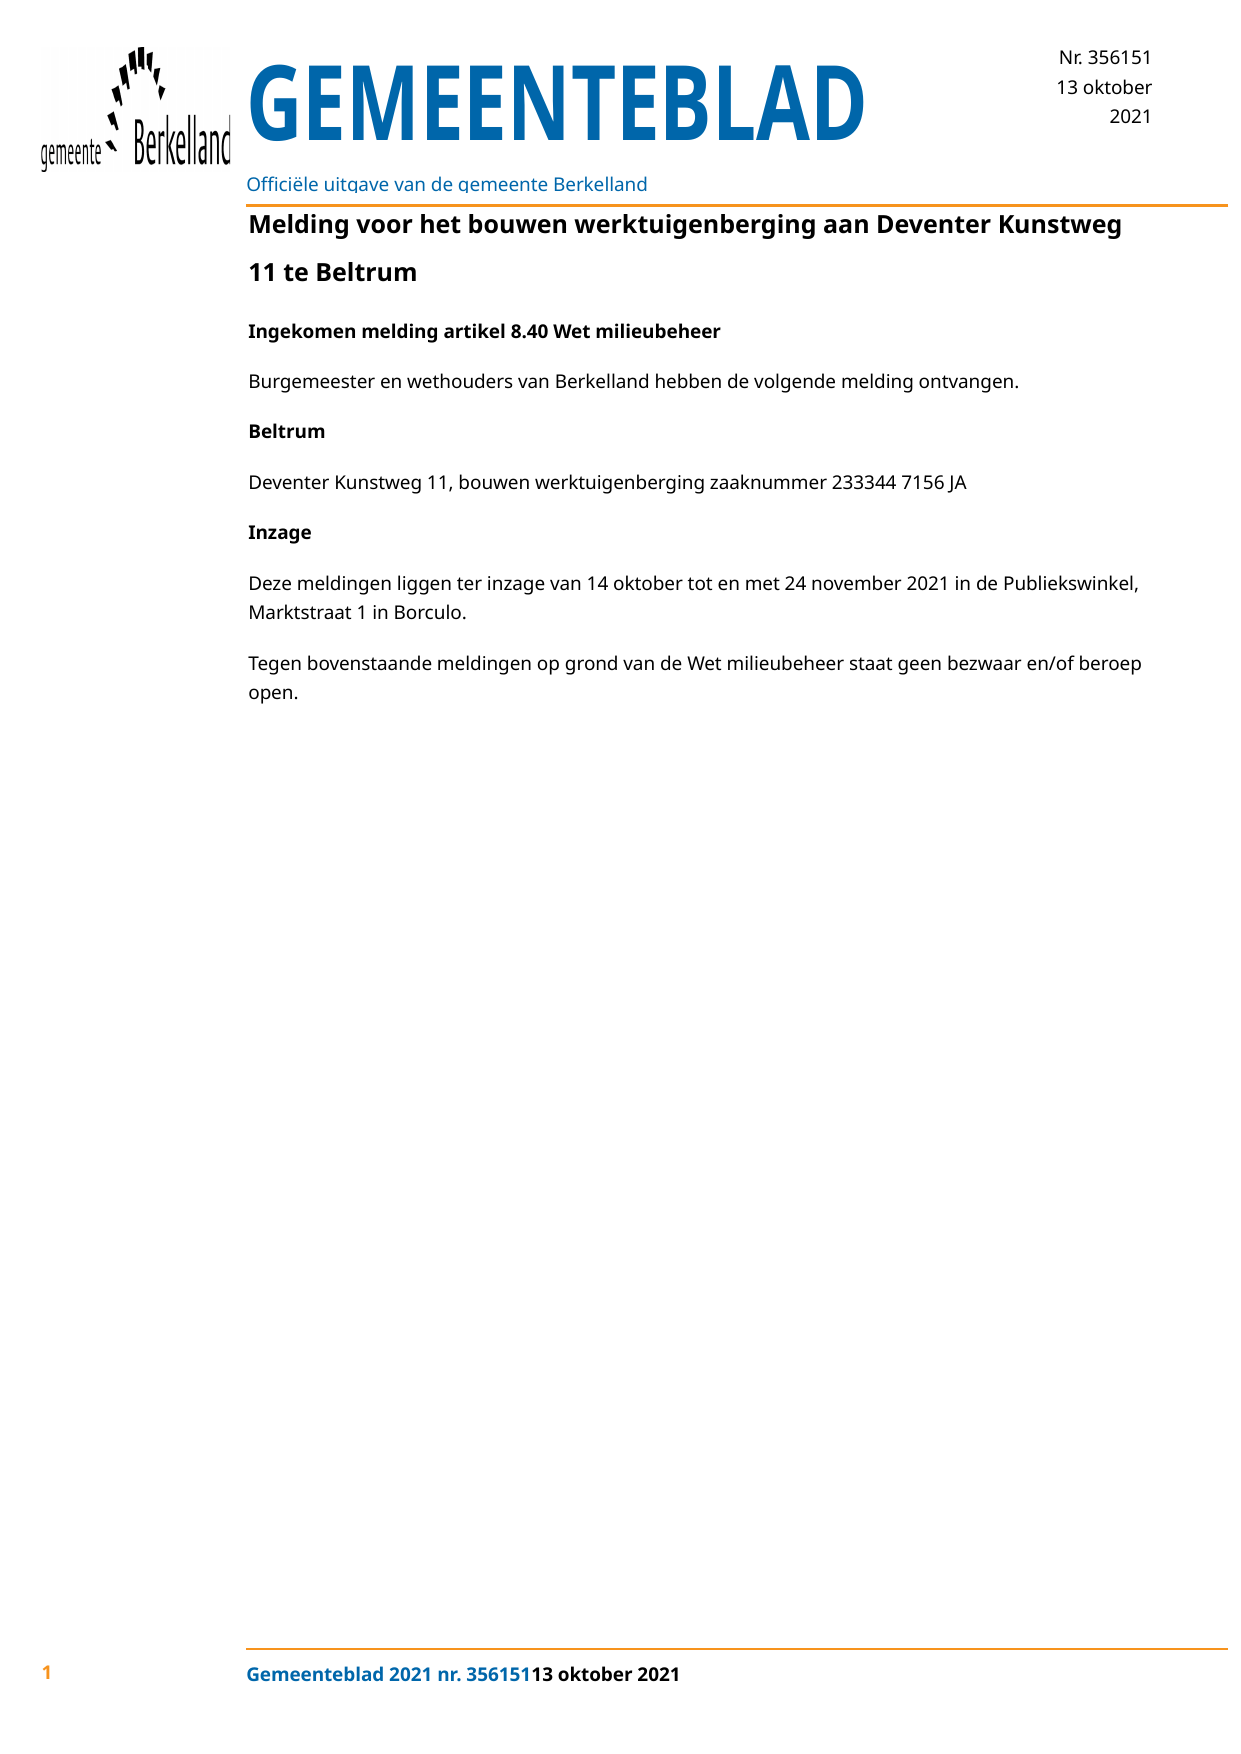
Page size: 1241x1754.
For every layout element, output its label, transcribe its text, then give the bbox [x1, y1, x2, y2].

text Ingekomen melding artikel 8.40 Wet milieubeheer [248, 318, 1152, 344]
picture [41, 47, 231, 172]
text Inzage [248, 519, 1152, 545]
text Tegen bovenstaande meldingen op grond van de Wet milieubeheer staat geen bezwaar en/of beroep open. [248, 650, 1152, 705]
text Burgemeester en wethouders van Berkelland hebben de volgende melding ontvangen. [248, 368, 1152, 394]
text Beltrum [248, 419, 1152, 444]
text Deze meldingen liggen ter inzage van 14 oktober tot en met 24 november 2021 in de Publiekswinkel, Marktstraat 1 in Borculo. [248, 570, 1152, 625]
text Deventer Kunstweg 11, bouwen werktuigenberging zaaknummer 233344 7156 JA [248, 469, 1152, 495]
text Melding voor het bouwen werktuigenberging aan Deventer Kunstweg 11 te Beltrum [248, 207, 1152, 288]
